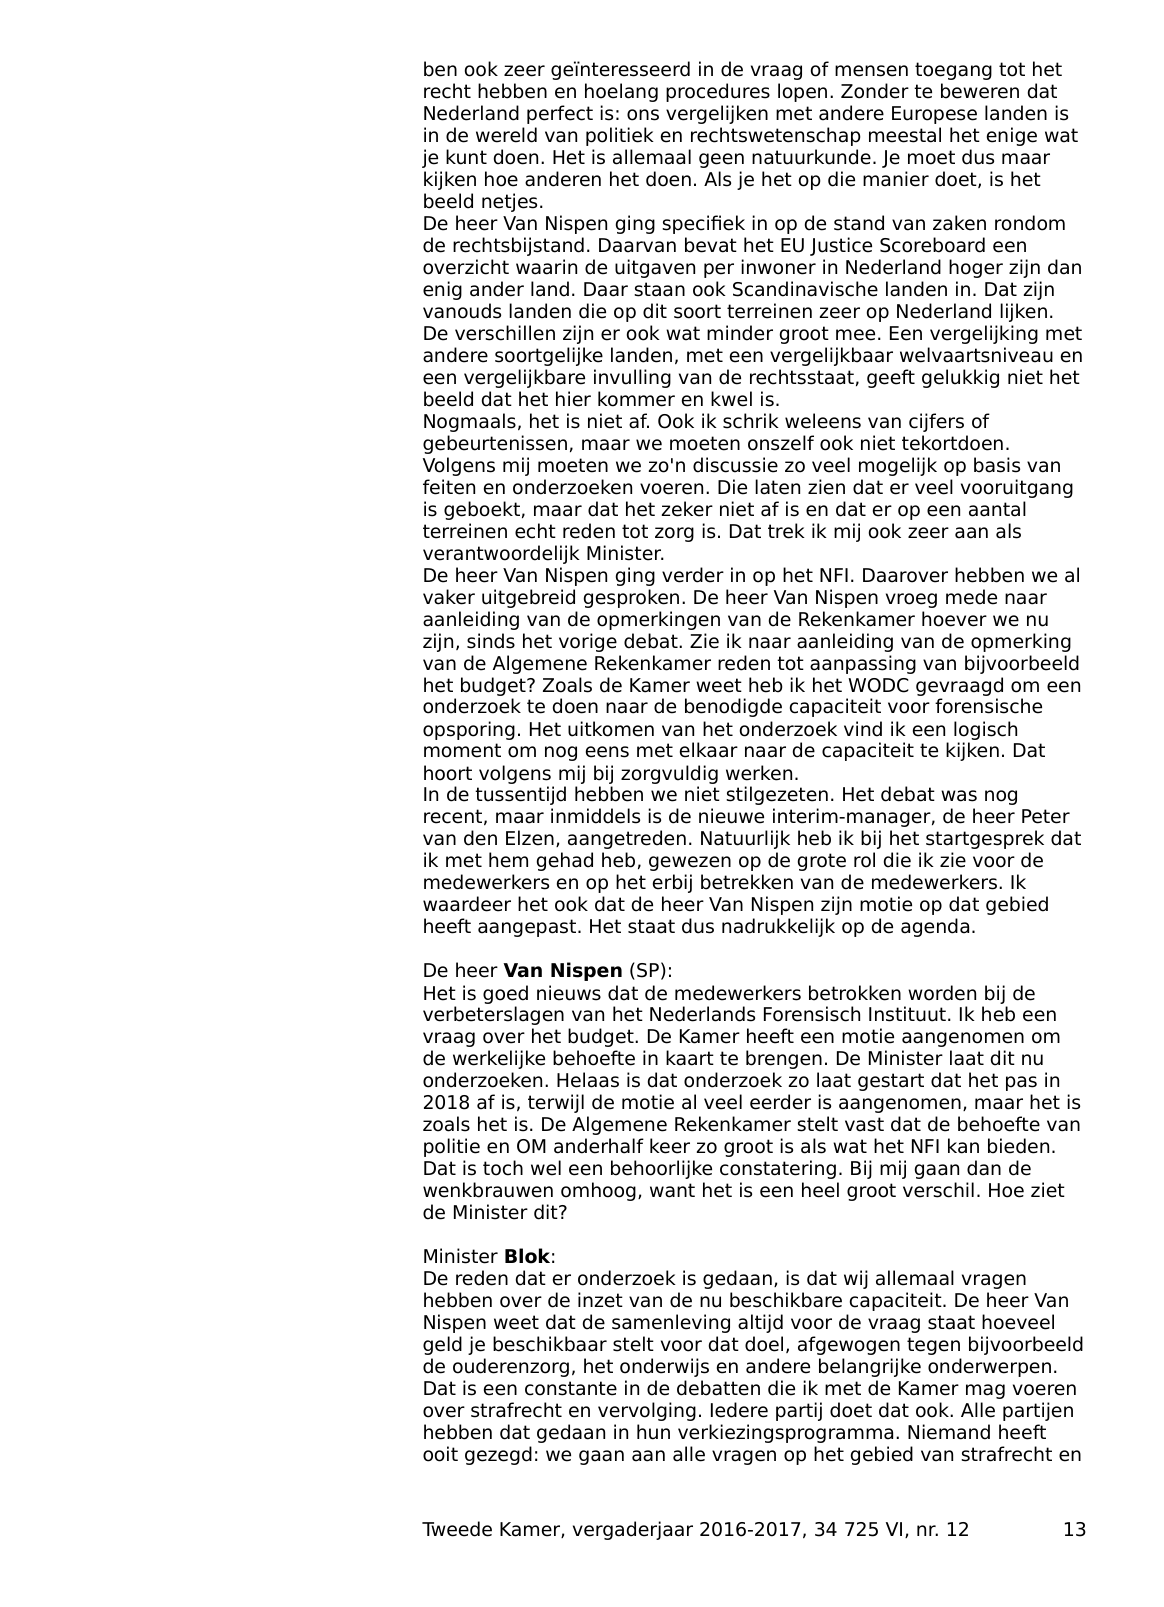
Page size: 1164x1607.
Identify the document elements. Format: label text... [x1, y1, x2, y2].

text Minister Blok: [422, 1246, 1087, 1268]
text ben ook zeer geïnteresseerd in de vraag of mensen toegang tot het recht hebben en hoelang procedures lopen. Zonder te beweren dat Nederland perfect is: ons vergelijken met andere Europese landen is in de wereld van politiek en rechtswetenschap meestal het enige wat je kunt doen. Het is allemaal geen natuurkunde. Je moet dus maar kijken hoe anderen het doen. Als je het op die manier doet, is het beeld netjes. [422, 59, 1087, 213]
text Het is goed nieuws dat de medewerkers betrokken worden bij de verbeterslagen van het Nederlands Forensisch Instituut. Ik heb een vraag over het budget. De Kamer heeft een motie aangenomen om de werkelijke behoefte in kaart te brengen. De Minister laat dit nu onderzoeken. Helaas is dat onderzoek zo laat gestart dat het pas in 2018 af is, terwijl de motie al veel eerder is aangenomen, maar het is zoals het is. De Algemene Rekenkamer stelt vast dat de behoefte van politie en OM anderhalf keer zo groot is als wat het NFI kan bieden. Dat is toch wel een behoorlijke constatering. Bij mij gaan dan de wenkbrauwen omhoog, want het is een heel groot verschil. Hoe ziet de Minister dit? [422, 982, 1087, 1224]
text De heer Van Nispen ging specifiek in op de stand van zaken rondom de rechtsbijstand. Daarvan bevat het EU Justice Scoreboard een overzicht waarin de uitgaven per inwoner in Nederland hoger zijn dan enig ander land. Daar staan ook Scandinavische landen in. Dat zijn vanouds landen die op dit soort terreinen zeer op Nederland lijken. De verschillen zijn er ook wat minder groot mee. Een vergelijking met andere soortgelijke landen, met een vergelijkbaar welvaartsniveau en een vergelijkbare invulling van de rechtsstaat, geeft gelukkig niet het beeld dat het hier kommer en kwel is. [422, 213, 1087, 411]
text De reden dat er onderzoek is gedaan, is dat wij allemaal vragen hebben over de inzet van de nu beschikbare capaciteit. De heer Van Nispen weet dat de samenleving altijd voor de vraag staat hoeveel geld je beschikbaar stelt voor dat doel, afgewogen tegen bijvoorbeeld de ouderenzorg, het onderwijs en andere belangrijke onderwerpen. Dat is een constante in de debatten die ik met de Kamer mag voeren over strafrecht en vervolging. Iedere partij doet dat ook. Alle partijen hebben dat gedaan in hun verkiezingsprogramma. Niemand heeft ooit gezegd: we gaan aan alle vragen op het gebied van strafrecht en [422, 1268, 1087, 1466]
text De heer Van Nispen (SP): [422, 960, 1087, 982]
text In de tussentijd hebben we niet stilgezeten. Het debat was nog recent, maar inmiddels is de nieuwe interim-manager, de heer Peter van den Elzen, aangetreden. Natuurlijk heb ik bij het startgesprek dat ik met hem gehad heb, gewezen op de grote rol die ik zie voor de medewerkers en op het erbij betrekken van de medewerkers. Ik waardeer het ook dat de heer Van Nispen zijn motie op dat gebied heeft aangepast. Het staat dus nadrukkelijk op de agenda. [422, 784, 1087, 938]
text De heer Van Nispen ging verder in op het NFI. Daarover hebben we al vaker uitgebreid gesproken. De heer Van Nispen vroeg mede naar aanleiding van de opmerkingen van de Rekenkamer hoever we nu zijn, sinds het vorige debat. Zie ik naar aanleiding van de opmerking van de Algemene Rekenkamer reden tot aanpassing van bijvoorbeeld het budget? Zoals de Kamer weet heb ik het WODC gevraagd om een onderzoek te doen naar de benodigde capaciteit voor forensische opsporing. Het uitkomen van het onderzoek vind ik een logisch moment om nog eens met elkaar naar de capaciteit te kijken. Dat hoort volgens mij bij zorgvuldig werken. [422, 564, 1087, 784]
text Nogmaals, het is niet af. Ook ik schrik weleens van cijfers of gebeurtenissen, maar we moeten onszelf ook niet tekortdoen. Volgens mij moeten we zo'n discussie zo veel mogelijk op basis van feiten en onderzoeken voeren. Die laten zien dat er veel vooruitgang is geboekt, maar dat het zeker niet af is en dat er op een aantal terreinen echt reden tot zorg is. Dat trek ik mij ook zeer aan als verantwoordelijk Minister. [422, 411, 1087, 564]
